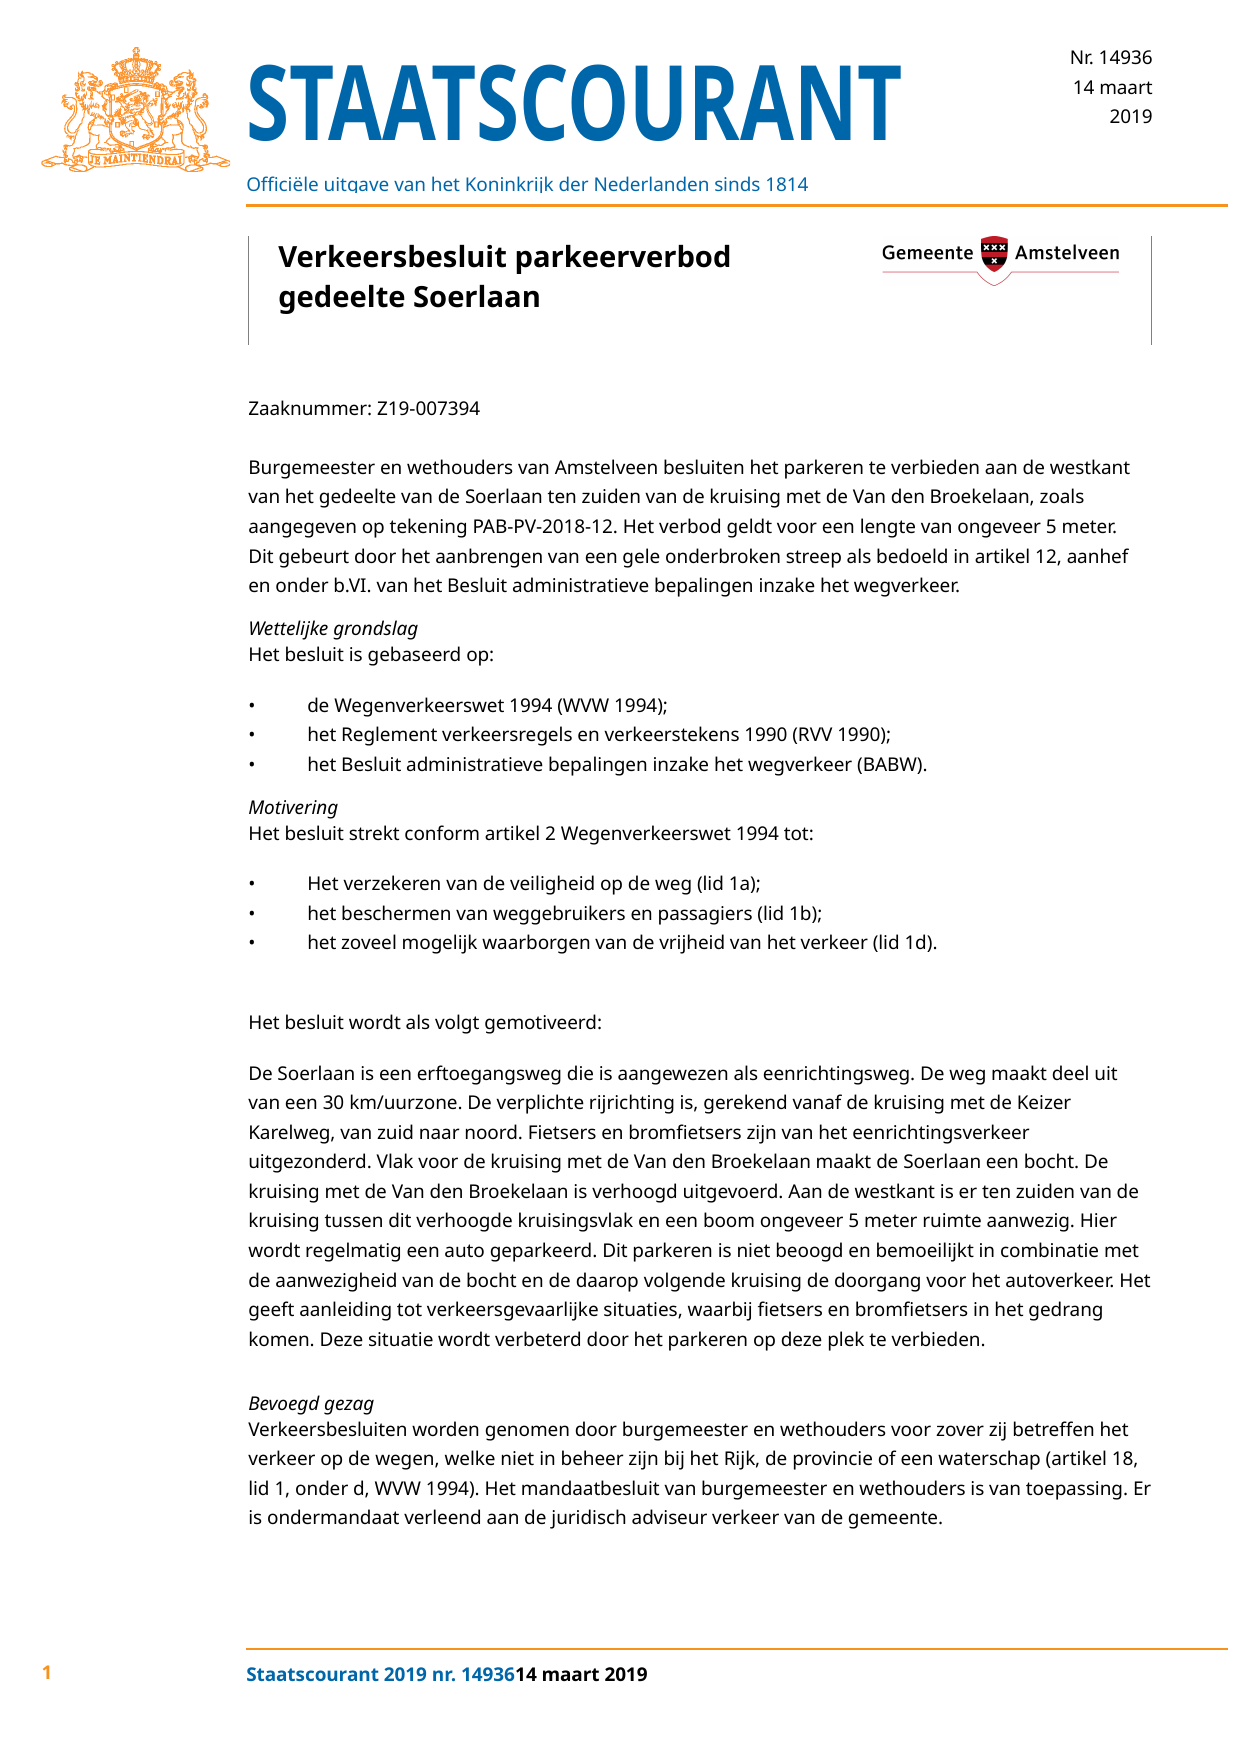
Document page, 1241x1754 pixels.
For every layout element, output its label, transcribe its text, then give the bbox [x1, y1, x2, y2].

list het zoveel mogelijk waarborgen van de vrijheid van het verkeer (lid 1d). [248, 929, 1152, 955]
list het Reglement verkeersregels en verkeerstekens 1990 (RVV 1990); [248, 721, 1152, 747]
text Het besluit wordt als volgt gemotiveerd: [248, 1009, 1152, 1035]
text De Soerlaan is een erftoegangsweg die is aangewezen als eenrichtingsweg. De weg maakt deel uit van een 30 km/uurzone. De verplichte rijrichting is, gerekend vanaf de kruising met de Keizer Karelweg, van zuid naar noord. Fietsers en bromfietsers zijn van het eenrichtingsverkeer uitgezonderd. Vlak voor de kruising met de Van den Broekelaan maakt de Soerlaan een bocht. De kruising met de Van den Broekelaan is verhoogd uitgevoerd. Aan de westkant is er ten zuiden van de kruising tussen dit verhoogde kruisingsvlak en een boom ongeveer 5 meter ruimte aanwezig. Hier wordt regelmatig een auto geparkeerd. Dit parkeren is niet beoogd en bemoeilijkt in combinatie met de aanwezigheid van de bocht en de daarop volgende kruising de doorgang voor het autoverkeer. Het geeft aanleiding tot verkeersgevaarlijke situaties, waarbij fietsers en bromfietsers in het gedrang komen. Deze situatie wordt verbeterd door het parkeren op deze plek te verbieden. [248, 1060, 1152, 1352]
text Motivering [248, 794, 1152, 820]
picture [41, 47, 231, 172]
text Het besluit is gebaseerd op: [248, 641, 1152, 667]
text Bevoegd gezag [248, 1390, 1152, 1416]
list het Besluit administratieve bepalingen inzake het wegverkeer (BABW). [248, 751, 1152, 777]
list het beschermen van weggebruikers en passagiers (lid 1b); [248, 900, 1152, 926]
text Het besluit strekt conform artikel 2 Wegenverkeerswet 1994 tot: [248, 820, 1152, 846]
text Dit gebeurt door het aanbrengen van een gele onderbroken streep als bedoeld in artikel 12, aanhef en onder b.VI. van het Besluit administratieve bepalingen inzake het wegverkeer. [248, 543, 1152, 598]
text Wettelijke grondslag [248, 616, 1152, 641]
text Verkeersbesluiten worden genomen door burgemeester en wethouders voor zover zij betreffen het verkeer op de wegen, welke niet in beheer zijn bij het Rijk, de provincie of een waterschap (artikel 18, lid 1, onder d, WVW 1994). Het mandaatbesluit van burgemeester en wethouders is van toepassing. Er is ondermandaat verleend aan de juridisch adviseur verkeer van de gemeente. [248, 1416, 1152, 1530]
table_header [850, 236, 1151, 345]
text Burgemeester en wethouders van Amstelveen besluiten het parkeren te verbieden aan de westkant van het gedeelte van de Soerlaan ten zuiden van de kruising met de Van den Broekelaan, zoals aangegeven op tekening PAB-PV-2018-12. Het verbod geldt voor een lengte van ongeveer 5 meter. [248, 454, 1152, 539]
text Zaaknummer: Z19-007394 [248, 395, 1152, 421]
list Het verzekeren van de veiligheid op de weg (lid 1a); [248, 870, 1152, 896]
list de Wegenverkeerswet 1994 (WVW 1994); [248, 692, 1152, 717]
table_header Verkeersbesluit parkeerverbod gedeelte Soerlaan [249, 236, 850, 345]
picture [882, 236, 1119, 286]
